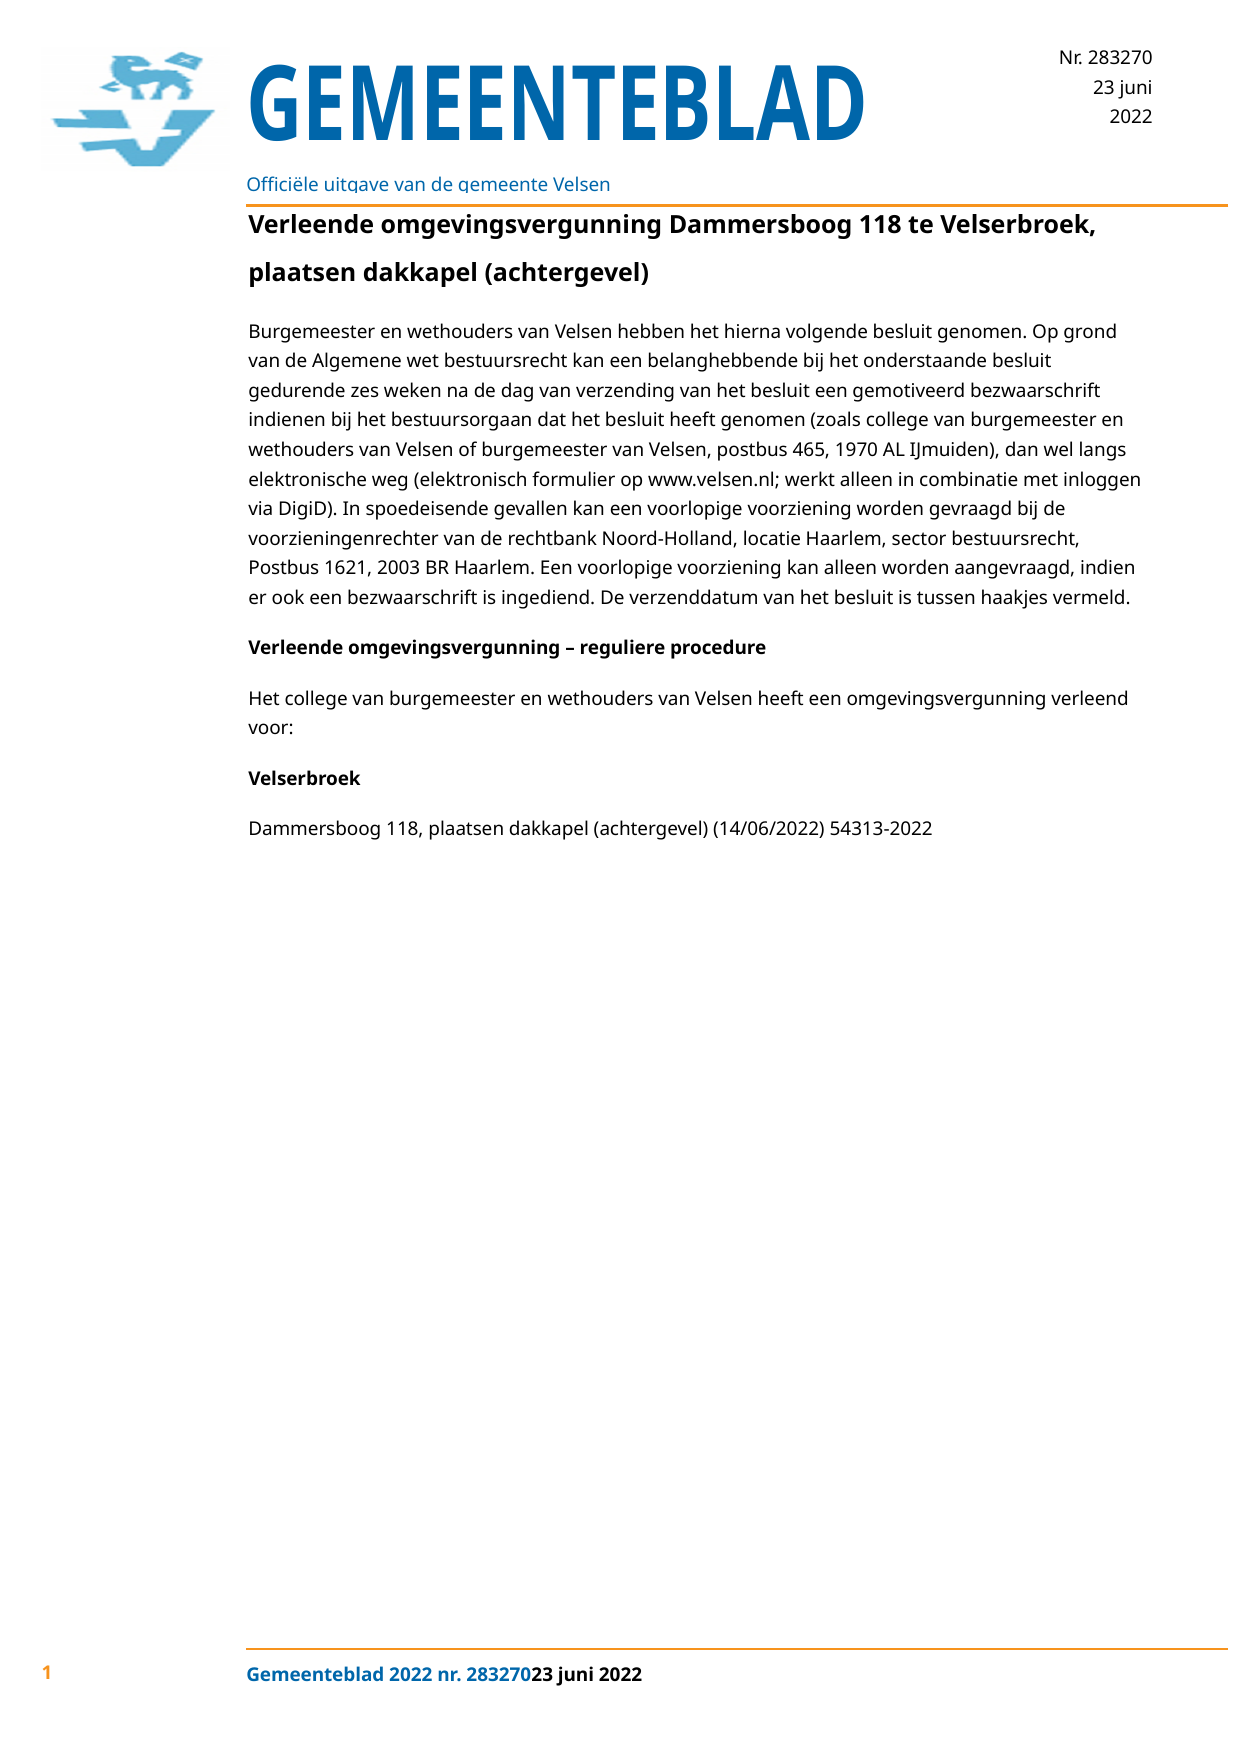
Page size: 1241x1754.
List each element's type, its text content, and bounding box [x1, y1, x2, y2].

text Dammersboog 118, plaatsen dakkapel (achtergevel) (14/06/2022) 54313-2022 [248, 815, 1152, 841]
text Verleende omgevingsvergunning – reguliere procedure [248, 634, 1152, 660]
text Verleende omgevingsvergunning Dammersboog 118 te Velserbroek, plaatsen dakkapel (achtergevel) [248, 207, 1152, 288]
text Het college van burgemeester en wethouders van Velsen heeft een omgevingsvergunning verleend voor: [248, 685, 1152, 740]
text Velserbroek [248, 765, 1152, 791]
picture [41, 47, 231, 172]
text Burgemeester en wethouders van Velsen hebben het hierna volgende besluit genomen. Op grond van de Algemene wet bestuursrecht kan een belanghebbende bij het onderstaande besluit gedurende zes weken na de dag van verzending van het besluit een gemotiveerd bezwaarschrift indienen bij het bestuursorgaan dat het besluit heeft genomen (zoals college van burgemeester en wethouders van Velsen of burgemeester van Velsen, postbus 465, 1970 AL IJmuiden), dan wel langs elektronische weg (elektronisch formulier op www.velsen.nl; werkt alleen in combinatie met inloggen via DigiD). In spoedeisende gevallen kan een voorlopige voorziening worden gevraagd bij de voorzieningenrechter van de rechtbank Noord-Holland, locatie Haarlem, sector bestuursrecht, Postbus 1621, 2003 BR Haarlem. Een voorlopige voorziening kan alleen worden aangevraagd, indien er ook een bezwaarschrift is ingediend. De verzenddatum van het besluit is tussen haakjes vermeld. [248, 318, 1152, 610]
